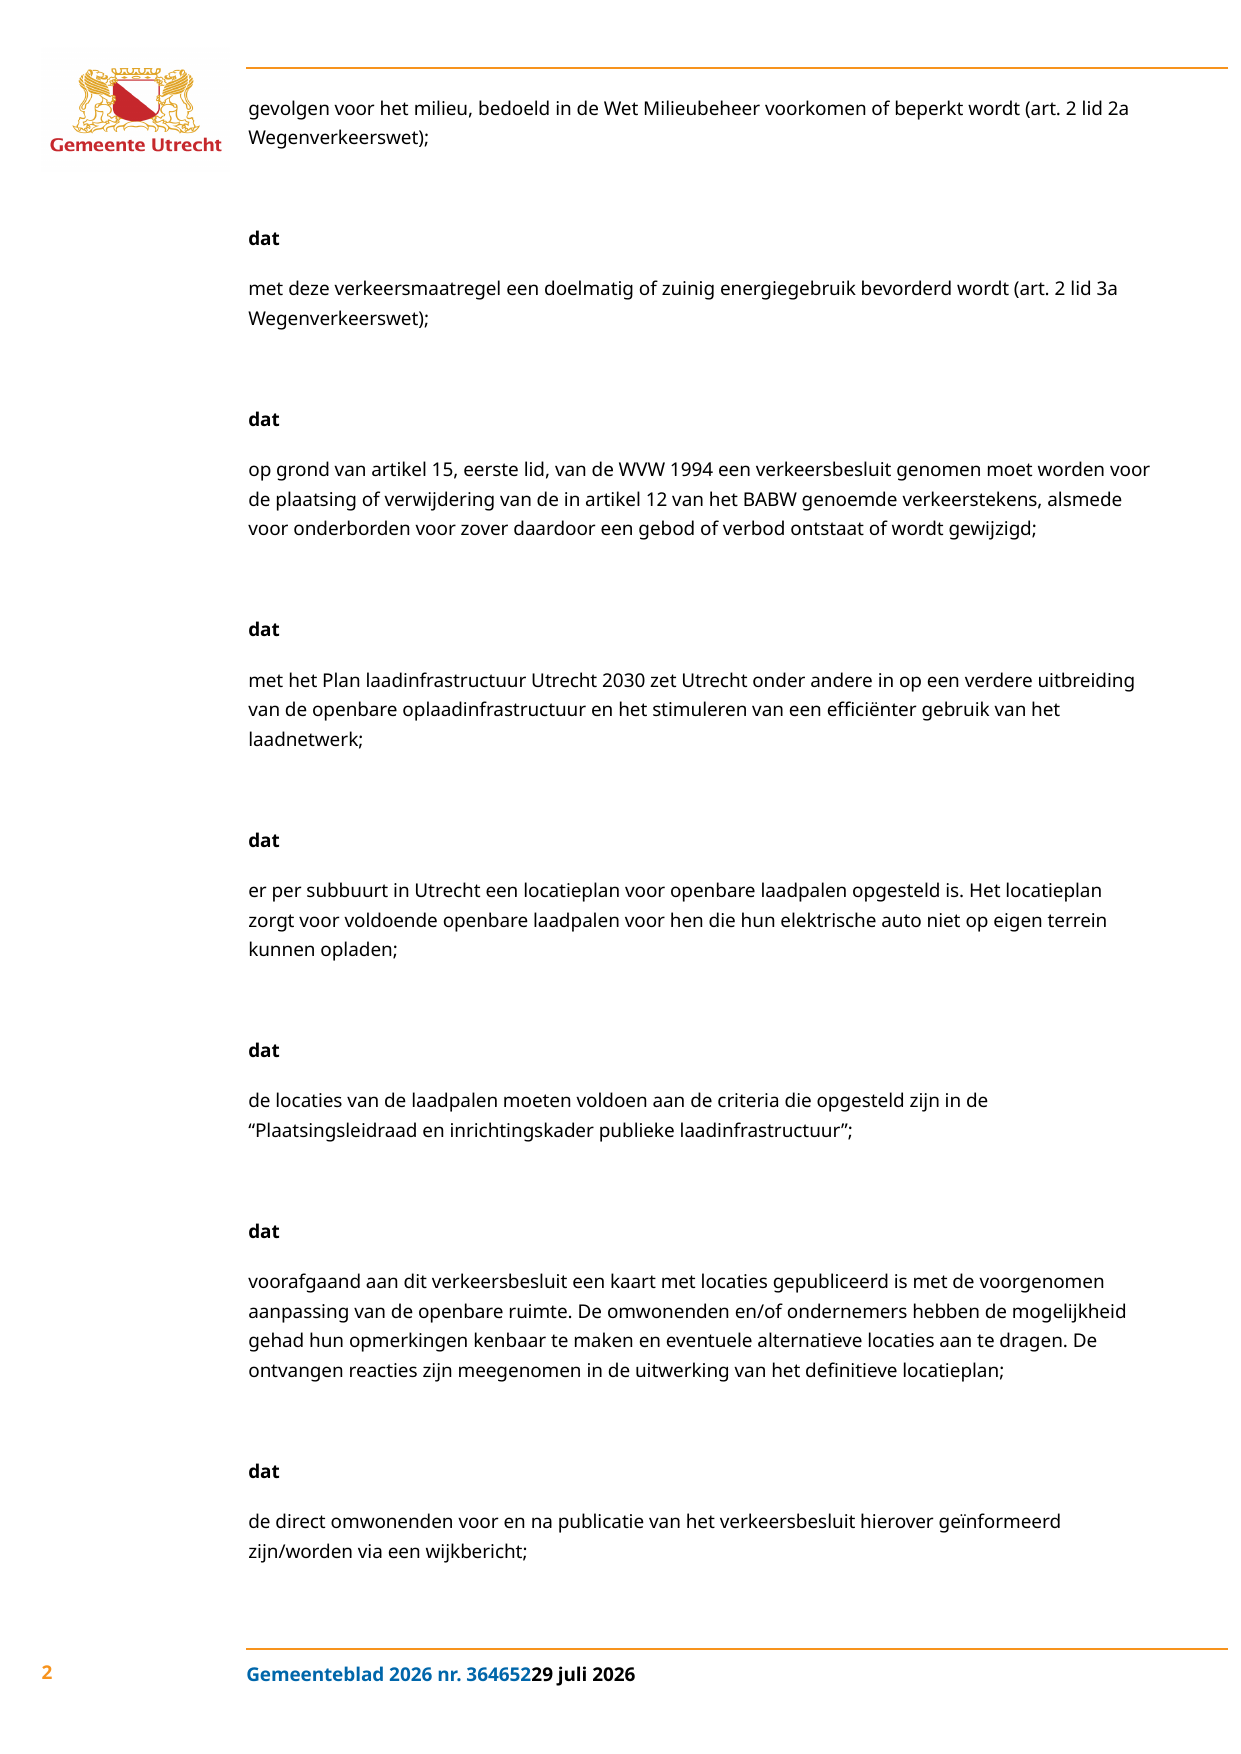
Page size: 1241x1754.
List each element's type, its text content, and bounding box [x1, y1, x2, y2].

text op grond van artikel 15, eerste lid, van de WVW 1994 een verkeersbesluit genomen moet worden voor de plaatsing of verwijdering van de in artikel 12 van het BABW genoemde verkeerstekens, alsmede voor onderborden voor zover daardoor een gebod of verbod ontstaat of wordt gewijzigd; [248, 456, 1152, 541]
text de direct omwonenden voor en na publicatie van het verkeersbesluit hierover geïnformeerd zijn/worden via een wijkbericht; [248, 1508, 1152, 1564]
text dat [248, 827, 1152, 853]
text de locaties van de laadpalen moeten voldoen aan de criteria die opgesteld zijn in de “Plaatsingsleidraad en inrichtingskader publieke laadinfrastructuur”; [248, 1088, 1152, 1143]
text er per subbuurt in Utrecht een locatieplan voor openbare laadpalen opgesteld is. Het locatieplan zorgt voor voldoende openbare laadpalen voor hen die hun elektrische auto niet op eigen terrein kunnen opladen; [248, 877, 1152, 962]
text gevolgen voor het milieu, bedoeld in de Wet Milieubeheer voorkomen of beperkt wordt (art. 2 lid 2a Wegenverkeerswet); [248, 95, 1152, 150]
text dat [248, 225, 1152, 251]
text dat [248, 1458, 1152, 1484]
text met het Plan laadinfrastructuur Utrecht 2030 zet Utrecht onder andere in op een verdere uitbreiding van de openbare oplaadinfrastructuur en het stimuleren van een efficiënter gebruik van het laadnetwerk; [248, 667, 1152, 752]
text dat [248, 1037, 1152, 1063]
text dat [248, 616, 1152, 642]
picture [41, 47, 231, 172]
text dat [248, 406, 1152, 432]
text dat [248, 1218, 1152, 1244]
text voorafgaand aan dit verkeersbesluit een kaart met locaties gepubliceerd is met de voorgenomen aanpassing van de openbare ruimte. De omwonenden en/of ondernemers hebben de mogelijkheid gehad hun opmerkingen kenbaar te maken en eventuele alternatieve locaties aan te dragen. De ontvangen reacties zijn meegenomen in de uitwerking van het definitieve locatieplan; [248, 1268, 1152, 1383]
text met deze verkeersmaatregel een doelmatig of zuinig energiegebruik bevorderd wordt (art. 2 lid 3a Wegenverkeerswet); [248, 276, 1152, 331]
